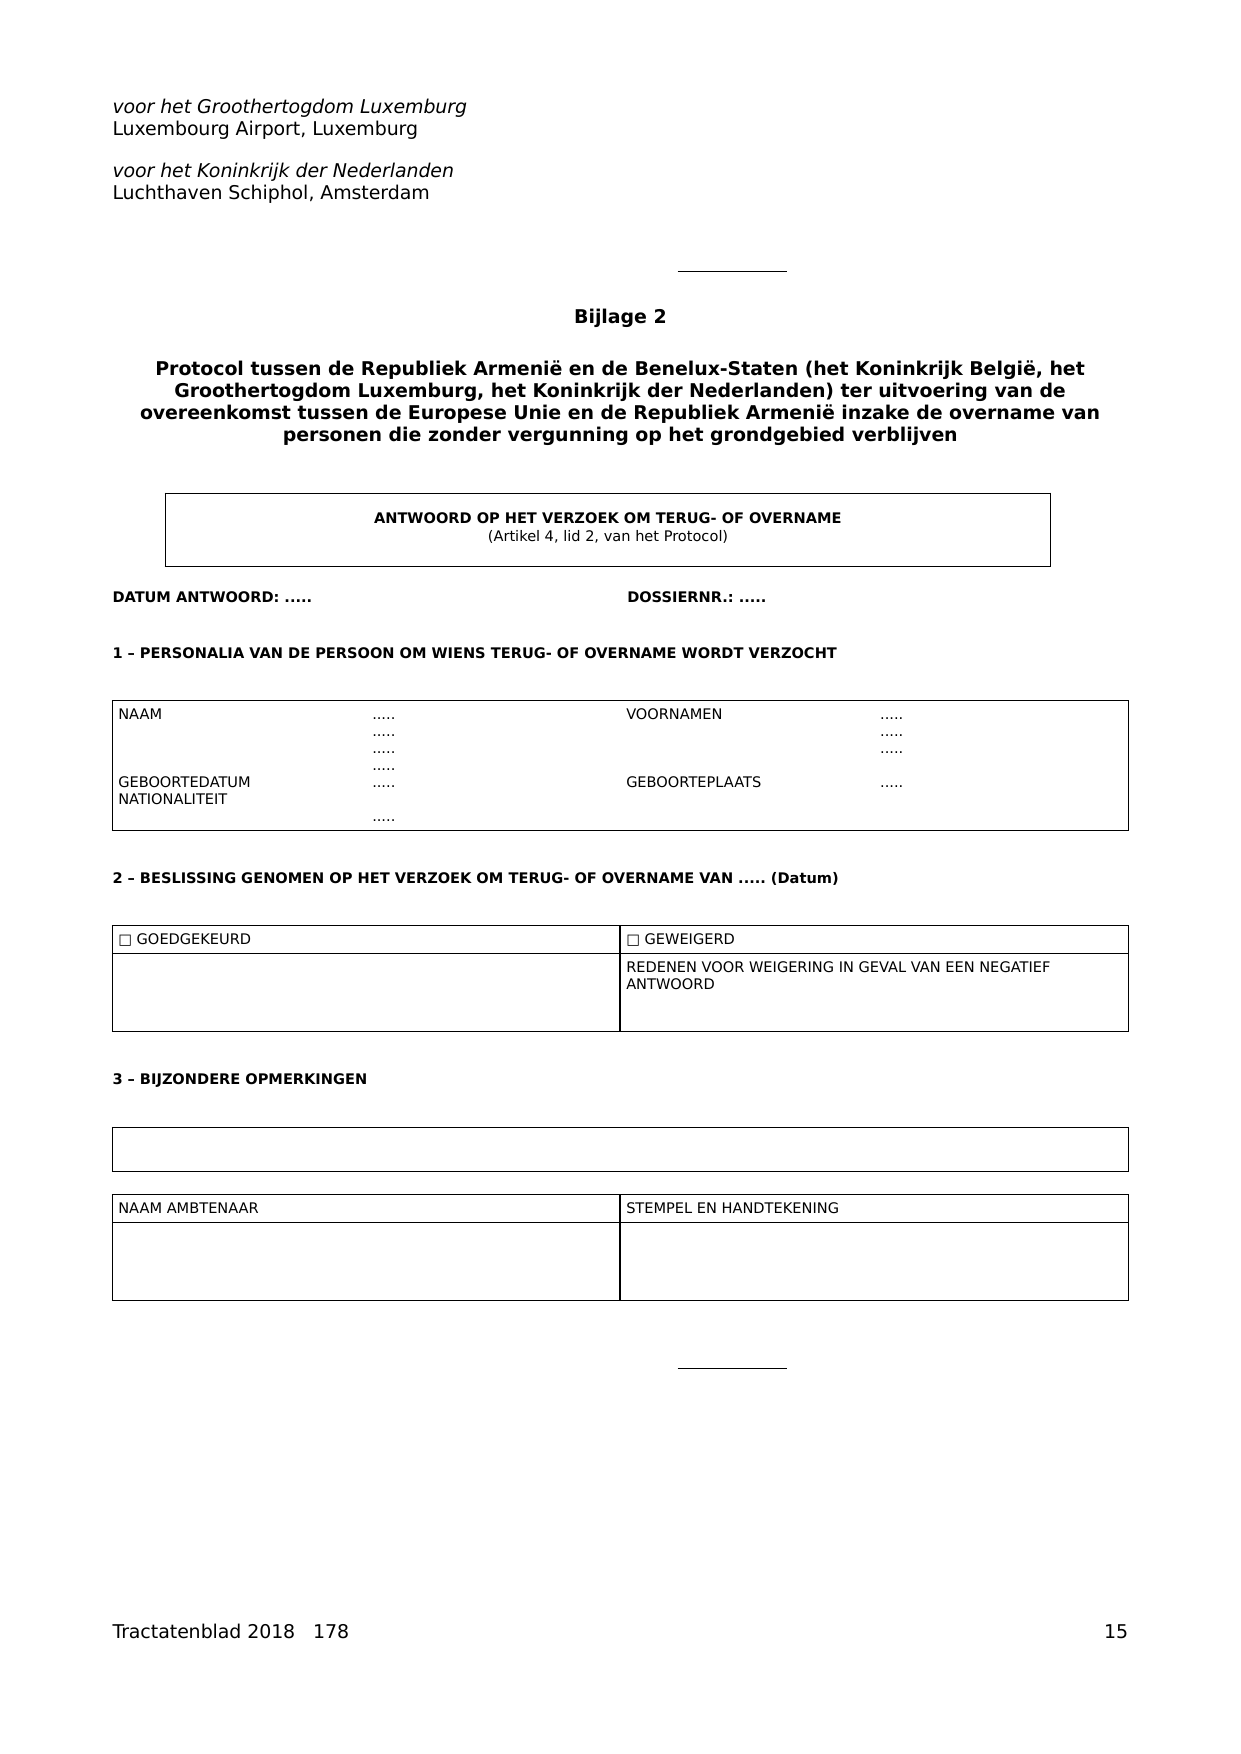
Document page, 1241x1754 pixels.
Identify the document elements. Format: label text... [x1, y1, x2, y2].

table_cell ..... [874, 774, 1128, 808]
table_cell [113, 723, 366, 740]
table_cell [621, 1244, 1128, 1261]
table_cell [113, 993, 619, 1009]
table_header [113, 1128, 1128, 1149]
table_cell ..... [366, 774, 620, 808]
table_cell [621, 1278, 1128, 1300]
text voor het Koninkrijk der Nederlanden [112, 160, 1128, 182]
table_cell [874, 808, 1128, 830]
table_cell (Artikel 4, lid 2, van het Protocol) [166, 528, 1050, 544]
text Luxembourg Airport, Luxemburg [112, 118, 1128, 140]
table_cell ..... [366, 740, 620, 757]
table_cell ..... [366, 723, 620, 740]
table_cell [113, 1010, 619, 1031]
subtitle Protocol tussen de Republiek Armenië en de Benelux-Staten (het Koninkrijk België, het Groothertogdom Luxemburg, het Koninkrijk der Nederlanden) ter uitvoering van de overeenkomst tussen de Europese Unie en de Republiek Armenië inzake de overname van personen die zonder vergunning op het grondgebied verblijven [112, 358, 1128, 446]
table_header NAAM [113, 701, 366, 723]
table_cell [112, 566, 165, 589]
table_cell [113, 1244, 619, 1261]
table_cell DOSSIERNR.: ..... [621, 589, 1128, 606]
table_cell [112, 528, 165, 544]
table_cell [1051, 544, 1128, 566]
table_header □ GEWEIGERD [621, 926, 1128, 953]
table_cell GEBOORTEDATUM NATIONALITEIT [113, 774, 366, 808]
table_cell [113, 757, 366, 774]
table_header VOORNAMEN [620, 701, 874, 723]
table_cell [620, 723, 874, 740]
table_cell 3 – BIJZONDERE OPMERKINGEN [112, 1071, 1128, 1088]
table_cell [620, 757, 874, 774]
table_header NAAM AMBTENAAR [113, 1195, 619, 1222]
table_header □ GOEDGEKEURD [113, 926, 619, 953]
table_cell [1051, 510, 1128, 527]
table_header [112, 628, 1128, 644]
table_cell [113, 1150, 1128, 1171]
table_cell [621, 993, 1128, 1009]
table_cell [112, 1088, 1128, 1105]
table_cell 2 – BESLISSING GENOMEN OP HET VERZOEK OM TERUG- OF OVERNAME VAN ..... (Datum) [112, 870, 1128, 887]
table_cell ..... [874, 723, 1128, 740]
table_cell ..... [366, 808, 620, 830]
table_cell [166, 494, 1050, 510]
table_header [112, 1054, 1128, 1071]
table_header ..... [874, 701, 1128, 723]
text Luchthaven Schiphol, Amsterdam [112, 182, 1128, 204]
table_cell [621, 1010, 1128, 1031]
table_cell 1 – PERSONALIA VAN DE PERSOON OM WIENS TERUG- OF OVERNAME WORDT VERZOCHT [112, 645, 1128, 662]
table_cell [112, 544, 165, 566]
table_cell [1051, 566, 1128, 589]
table_cell GEBOORTEPLAATS [620, 774, 874, 808]
table_cell [113, 954, 619, 992]
subtitle Bijlage 2 [112, 306, 1128, 328]
table_cell DATUM ANTWOORD: ..... [112, 589, 621, 606]
table_header [112, 853, 1128, 869]
table_cell [620, 808, 874, 830]
table_cell ..... [366, 757, 620, 774]
text voor het Groothertogdom Luxemburg [112, 96, 1128, 118]
table_cell [113, 808, 366, 830]
table_cell [1051, 528, 1128, 544]
table_header [112, 471, 165, 492]
table_cell [113, 1223, 619, 1244]
table_cell [621, 1261, 1128, 1278]
table_cell [874, 757, 1128, 774]
table_cell [166, 544, 1050, 566]
table_cell [113, 740, 366, 757]
table_cell ..... [874, 740, 1128, 757]
table_cell [112, 510, 165, 527]
table_cell [165, 567, 1051, 589]
table_cell [113, 1261, 619, 1278]
table_header STEMPEL EN HANDTEKENING [621, 1195, 1128, 1222]
table_header [165, 471, 1051, 492]
table_cell [621, 1223, 1128, 1244]
table_cell [112, 493, 165, 510]
table_cell [112, 887, 1128, 903]
table_cell [620, 740, 874, 757]
table_header ..... [366, 701, 620, 723]
table_header [1051, 471, 1128, 492]
table_cell [113, 1278, 619, 1300]
table_cell [1051, 493, 1128, 510]
table_cell REDENEN VOOR WEIGERING IN GEVAL VAN EEN NEGATIEF ANTWOORD [621, 954, 1128, 992]
table_cell [112, 662, 1128, 678]
table_cell ANTWOORD OP HET VERZOEK OM TERUG- OF OVERNAME [166, 510, 1050, 527]
